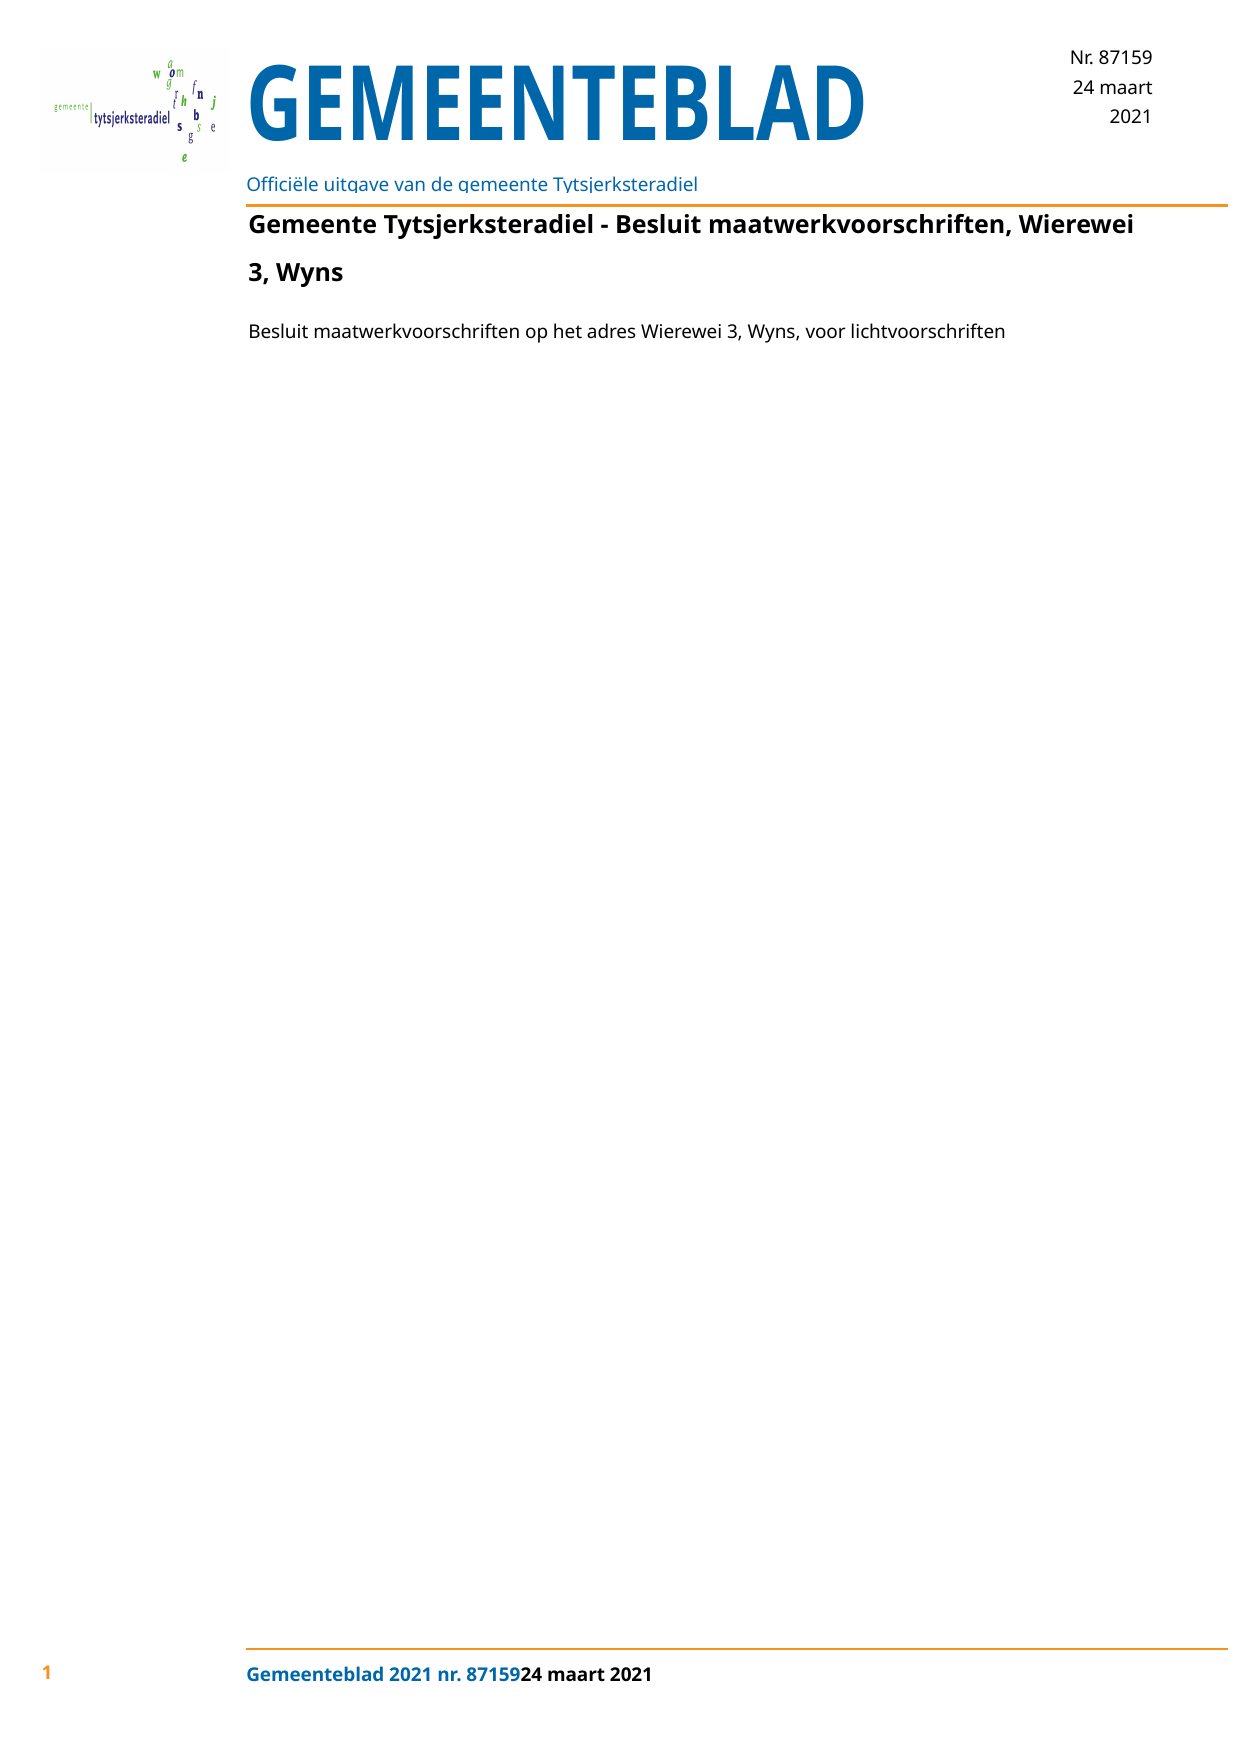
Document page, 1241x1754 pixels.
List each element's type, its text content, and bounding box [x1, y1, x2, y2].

text Besluit maatwerkvoorschriften op het adres Wierewei 3, Wyns, voor lichtvoorschriften [248, 318, 1152, 344]
picture [41, 47, 231, 172]
text Gemeente Tytsjerksteradiel - Besluit maatwerkvoorschriften, Wierewei 3, Wyns [248, 207, 1152, 288]
